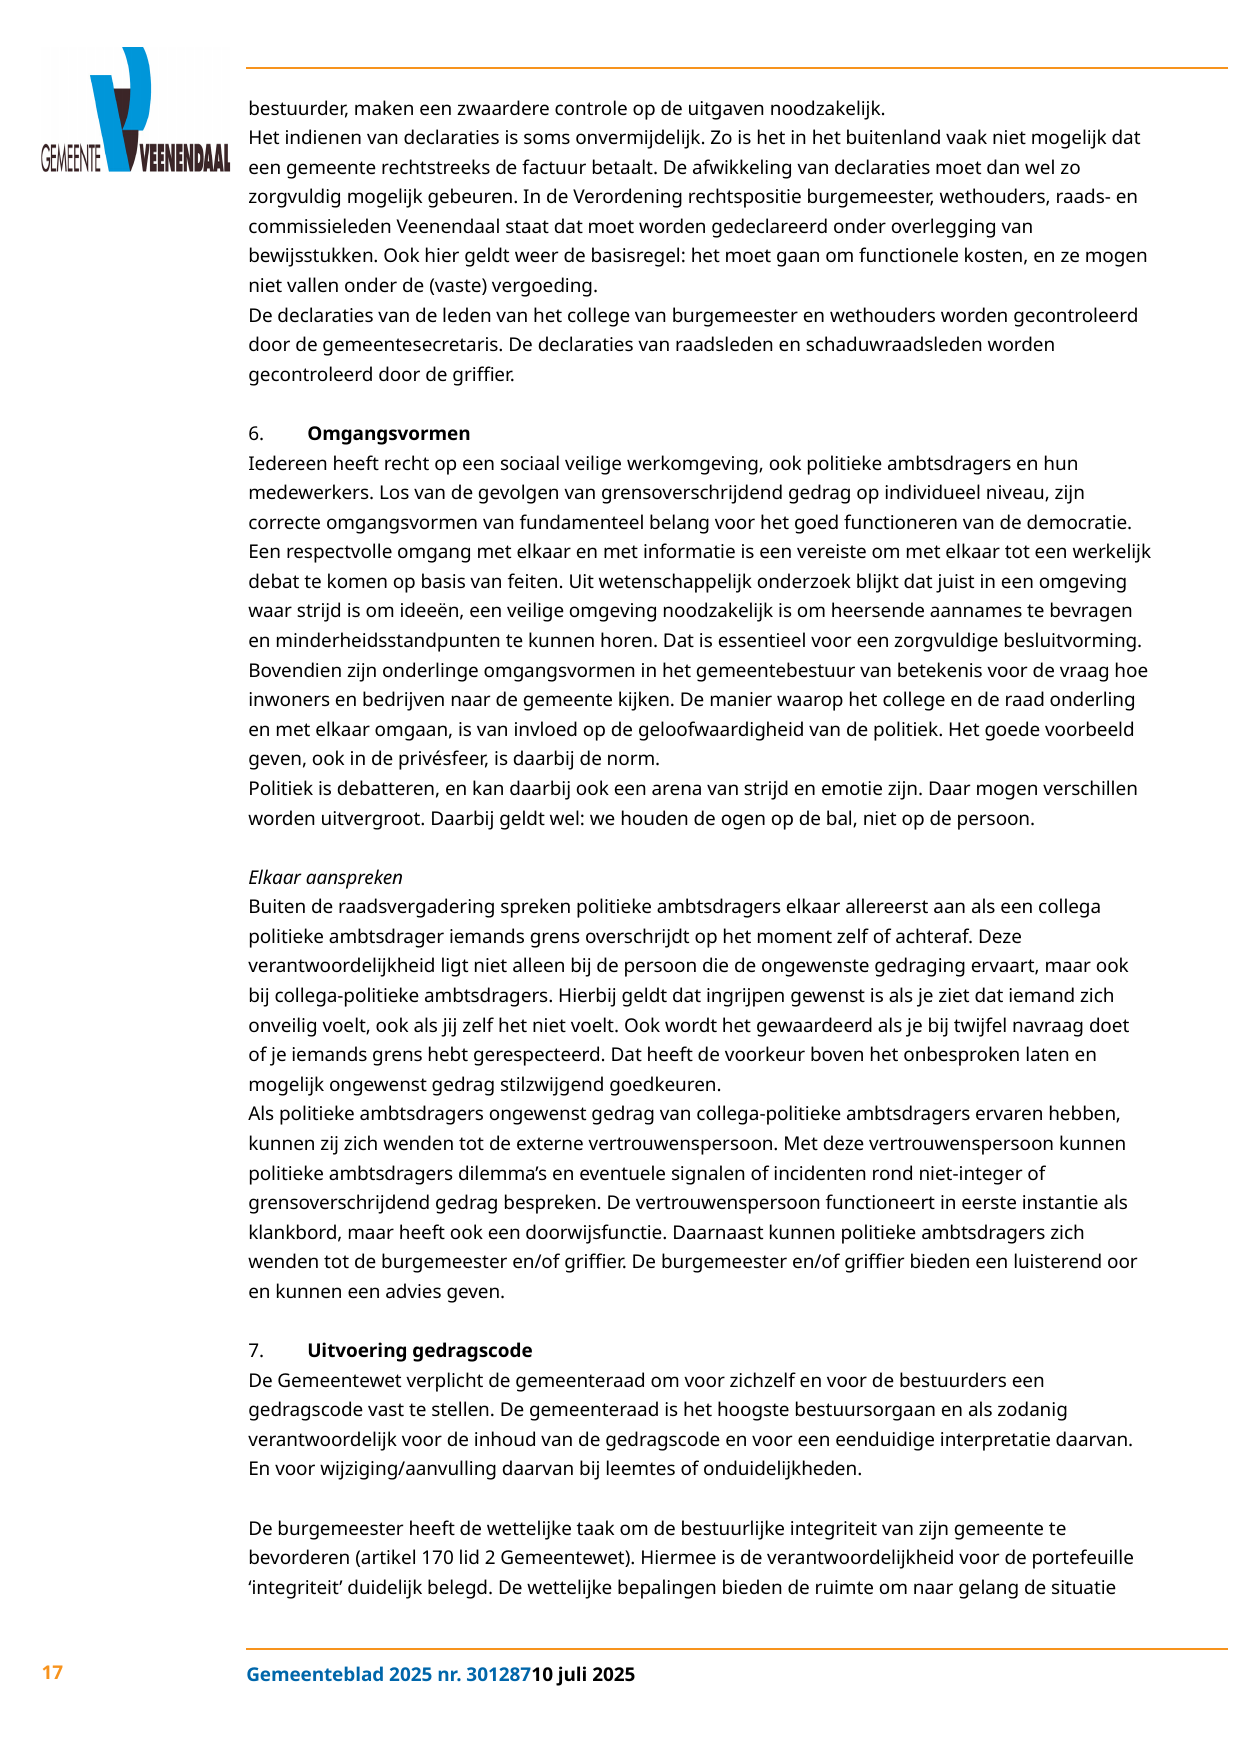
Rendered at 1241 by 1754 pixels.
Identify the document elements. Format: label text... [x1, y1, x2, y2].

list Omgangsvormen [248, 420, 1152, 446]
text Politiek is debatteren, en kan daarbij ook een arena van strijd en emotie zijn. Daar mogen verschillen worden uitvergroot. Daarbij geldt wel: we houden de ogen op de bal, niet op de persoon. [248, 775, 1152, 831]
text De burgemeester heeft de wettelijke taak om de bestuurlijke integriteit van zijn gemeente te bevorderen (artikel 170 lid 2 Gemeentewet). Hiermee is de verantwoordelijkheid voor de portefeuille ‘integriteit’ duidelijk belegd. De wettelijke bepalingen bieden de ruimte om naar gelang de situatie [248, 1515, 1152, 1600]
picture [41, 47, 130, 172]
text bestuurder, maken een zwaardere controle op de uitgaven noodzakelijk. [248, 95, 1152, 121]
text De declaraties van de leden van het college van burgemeester en wethouders worden gecontroleerd door de gemeentesecretaris. De declaraties van raadsleden en schaduwraadsleden worden gecontroleerd door de griffier. [248, 302, 1152, 387]
text Het indienen van declaraties is soms onvermijdelijk. Zo is het in het buitenland vaak niet mogelijk dat een gemeente rechtstreeks de factuur betaalt. De afwikkeling van declaraties moet dan wel zo zorgvuldig mogelijk gebeuren. In de Verordening rechtspositie burgemeester, wethouders, raads- en commissieleden Veenendaal staat dat moet worden gedeclareerd onder overlegging van bewijsstukken. Ook hier geldt weer de basisregel: het moet gaan om functionele kosten, en ze mogen niet vallen onder de (vaste) vergoeding. [248, 124, 1152, 298]
text Elkaar aanspreken [248, 864, 1152, 890]
list Uitvoering gedragscode [248, 1337, 1152, 1363]
text Buiten de raadsvergadering spreken politieke ambtsdragers elkaar allereerst aan als een collega politieke ambtsdrager iemands grens overschrijdt op het moment zelf of achteraf. Deze verantwoordelijkheid ligt niet alleen bij de persoon die de ongewenste gedraging ervaart, maar ook bij collega-politieke ambtsdragers. Hierbij geldt dat ingrijpen gewenst is als je ziet dat iemand zich onveilig voelt, ook als jij zelf het niet voelt. Ook wordt het gewaardeerd als je bij twijfel navraag doet of je iemands grens hebt gerespecteerd. Dat heeft de voorkeur boven het onbesproken laten en mogelijk ongewenst gedrag stilzwijgend goedkeuren. [248, 893, 1152, 1097]
text Als politieke ambtsdragers ongewenst gedrag van collega-politieke ambtsdragers ervaren hebben, kunnen zij zich wenden tot de externe vertrouwenspersoon. Met deze vertrouwenspersoon kunnen politieke ambtsdragers dilemma’s en eventuele signalen of incidenten rond niet-integer of grensoverschrijdend gedrag bespreken. De vertrouwenspersoon functioneert in eerste instantie als klankbord, maar heeft ook een doorwijsfunctie. Daarnaast kunnen politieke ambtsdragers zich wenden tot de burgemeester en/of griffier. De burgemeester en/of griffier bieden een luisterend oor en kunnen een advies geven. [248, 1101, 1152, 1304]
text Bovendien zijn onderlinge omgangsvormen in het gemeentebestuur van betekenis voor de vraag hoe inwoners en bedrijven naar de gemeente kijken. De manier waarop het college en de raad onderling en met elkaar omgaan, is van invloed op de geloofwaardigheid van de politiek. Het goede voorbeeld geven, ook in de privésfeer, is daarbij de norm. [248, 657, 1152, 771]
text Een respectvolle omgang met elkaar en met informatie is een vereiste om met elkaar tot een werkelijk debat te komen op basis van feiten. Uit wetenschappelijk onderzoek blijkt dat juist in een omgeving waar strijd is om ideeën, een veilige omgeving noodzakelijk is om heersende aannames te bevragen en minderheidsstandpunten te kunnen horen. Dat is essentieel voor een zorgvuldige besluitvorming. [248, 538, 1152, 653]
text Iedereen heeft recht op een sociaal veilige werkomgeving, ook politieke ambtsdragers en hun medewerkers. Los van de gevolgen van grensoverschrijdend gedrag op individueel niveau, zijn correcte omgangsvormen van fundamenteel belang voor het goed functioneren van de democratie. [248, 450, 1152, 535]
text De Gemeentewet verplicht de gemeenteraad om voor zichzelf en voor de bestuurders een gedragscode vast te stellen. De gemeenteraad is het hoogste bestuursorgaan en als zodanig verantwoordelijk voor de inhoud van de gedragscode en voor een eenduidige interpretatie daarvan. En voor wijziging/aanvulling daarvan bij leemtes of onduidelijkheden. [248, 1367, 1152, 1481]
picture [123, 47, 231, 172]
